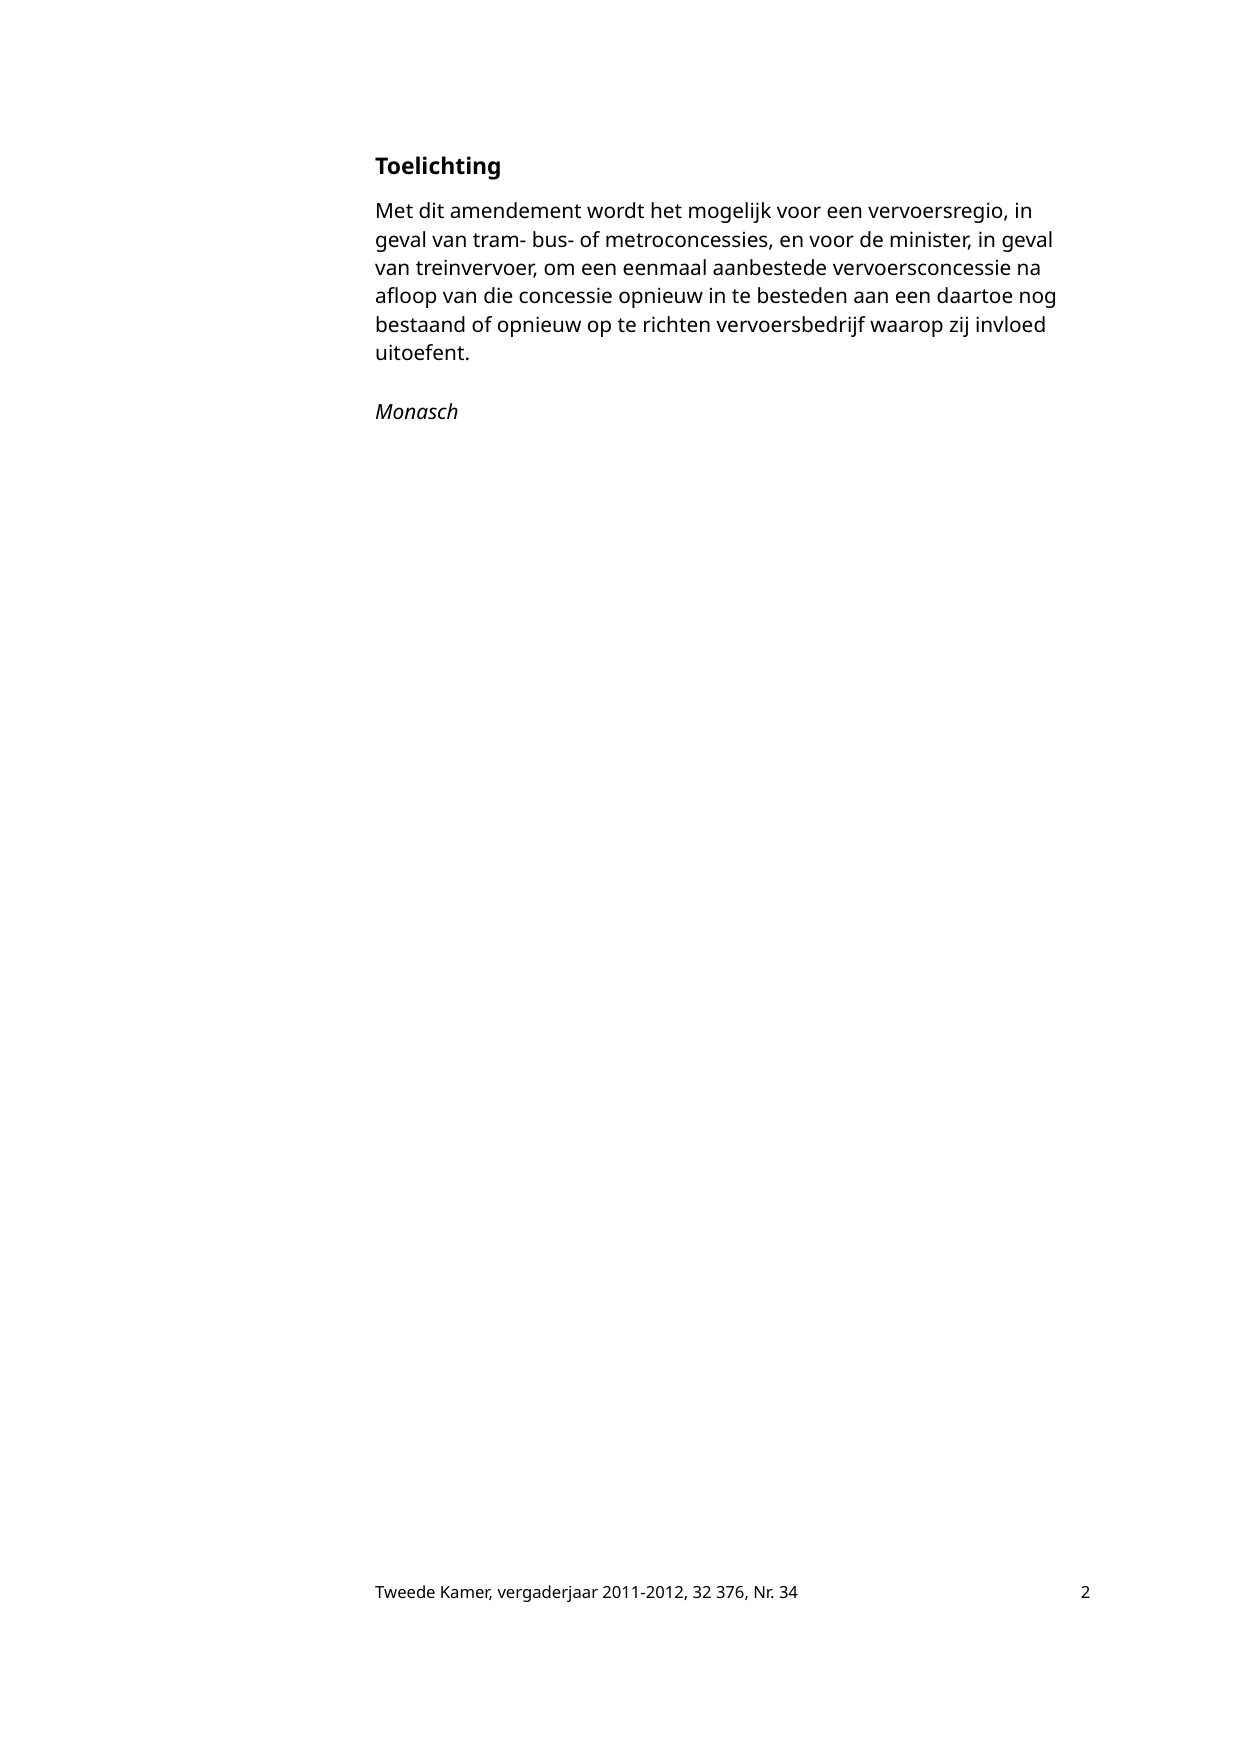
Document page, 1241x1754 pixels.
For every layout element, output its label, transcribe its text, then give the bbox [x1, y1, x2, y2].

subtitle Toelichting [375, 150, 1090, 181]
text Monasch [375, 397, 1090, 425]
text Met dit amendement wordt het mogelijk voor een vervoersregio, in geval van tram- bus- of metroconcessies, en voor de minister, in geval van treinvervoer, om een eenmaal aanbestede vervoersconcessie na afloop van die concessie opnieuw in te besteden aan een daartoe nog bestaand of opnieuw op te richten vervoersbedrijf waarop zij invloed uitoefent. [375, 196, 1090, 367]
